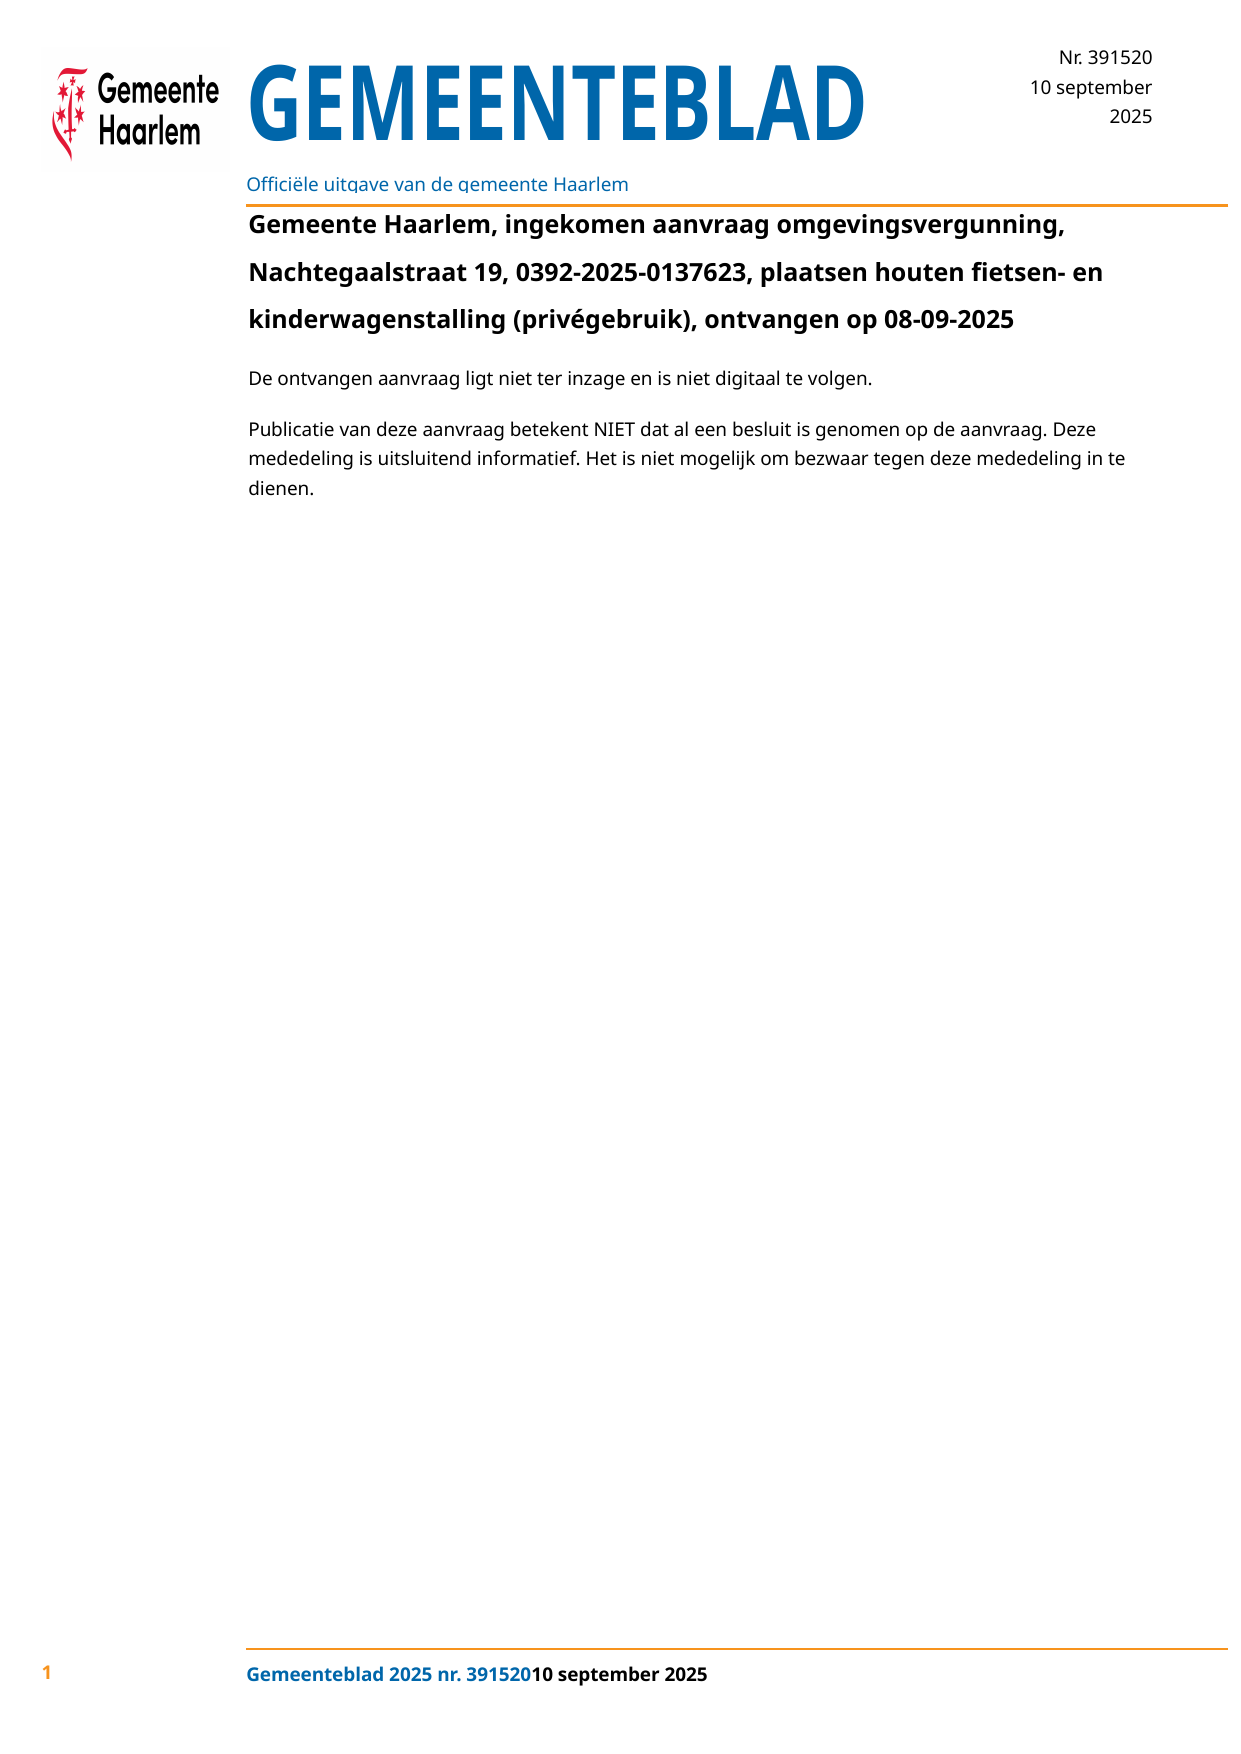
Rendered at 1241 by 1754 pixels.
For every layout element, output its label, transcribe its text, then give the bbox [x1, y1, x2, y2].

picture [41, 47, 231, 172]
text De ontvangen aanvraag ligt niet ter inzage en is niet digitaal te volgen. [248, 366, 1152, 391]
text Gemeente Haarlem, ingekomen aanvraag omgevingsvergunning, Nachtegaalstraat 19, 0392-2025-0137623, plaatsen houten fietsen- en kinderwagenstalling (privégebruik), ontvangen op 08-09-2025 [248, 207, 1152, 336]
text Publicatie van deze aanvraag betekent NIET dat al een besluit is genomen op de aanvraag. Deze mededeling is uitsluitend informatief. Het is niet mogelijk om bezwaar tegen deze mededeling in te dienen. [248, 416, 1152, 501]
